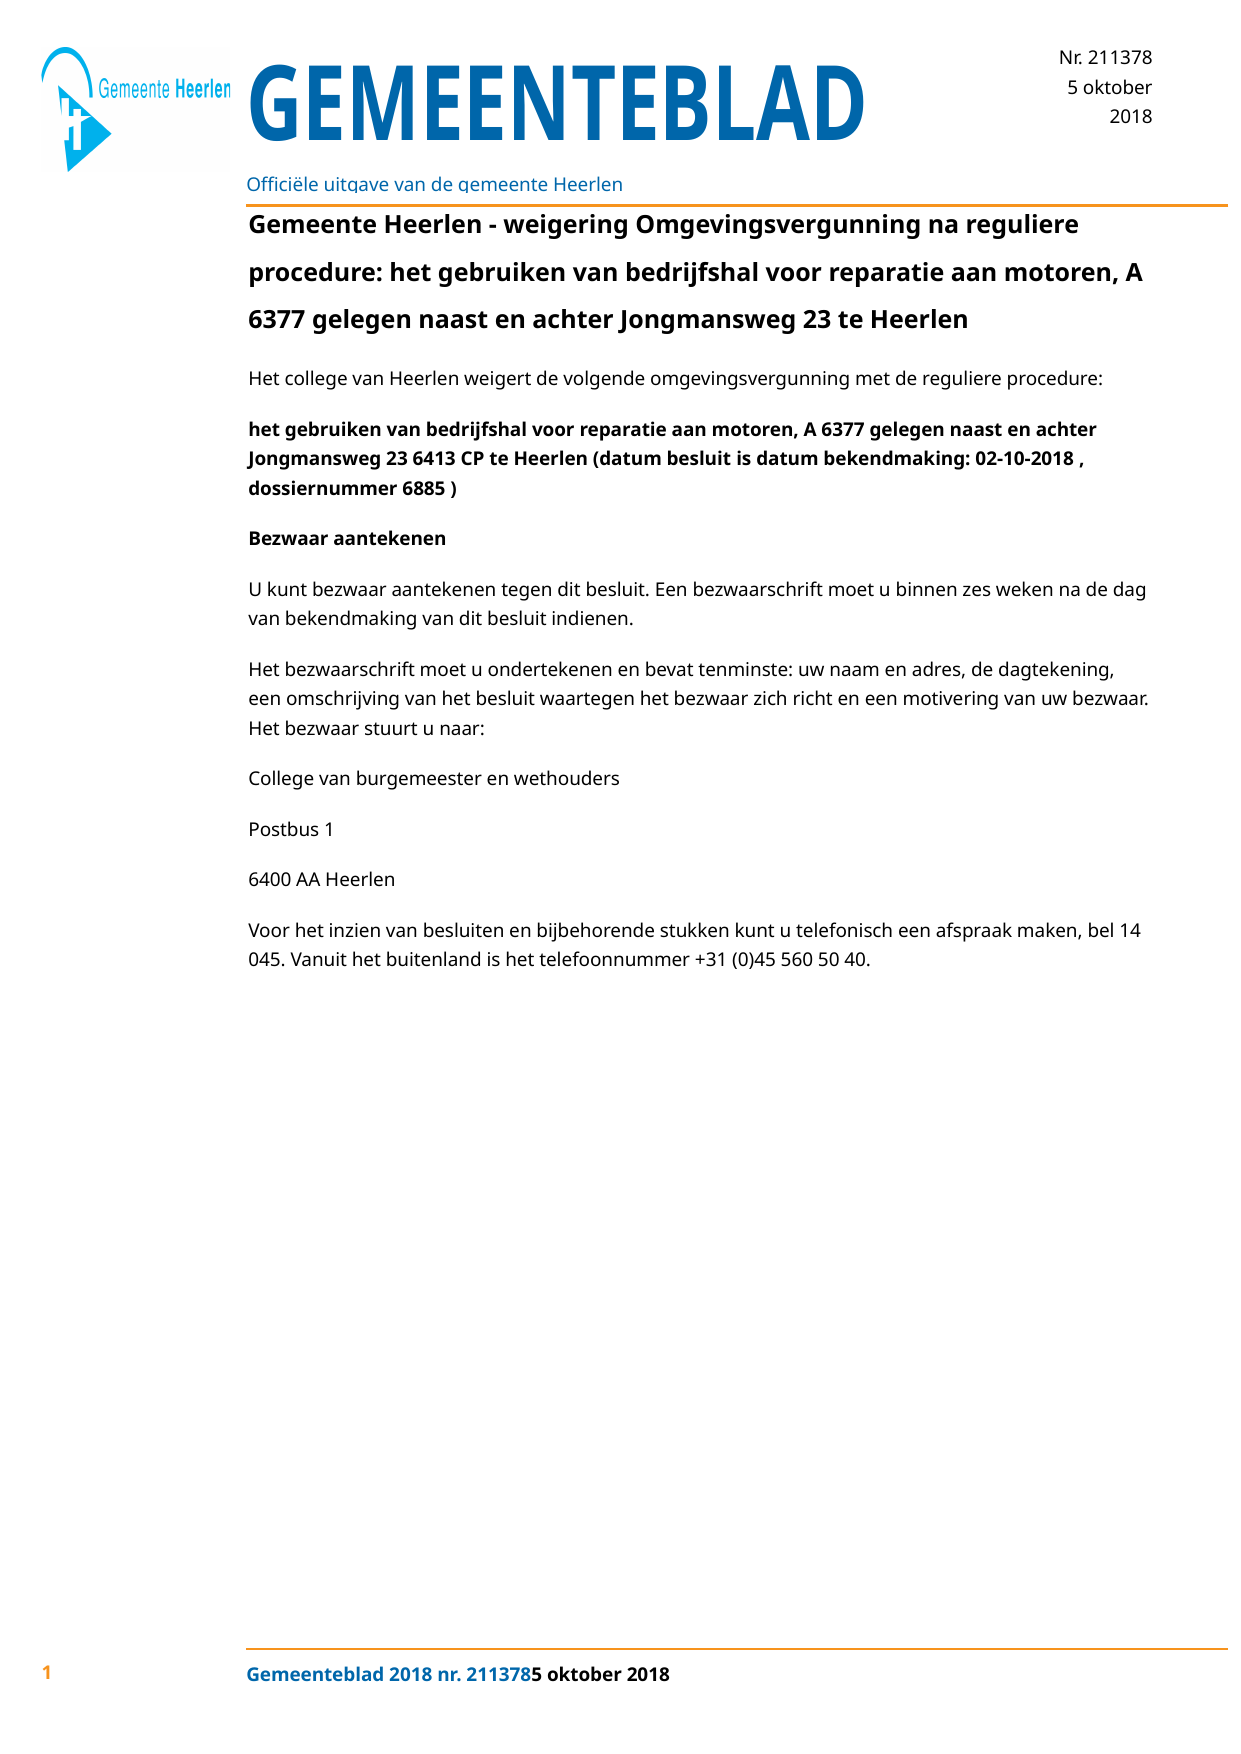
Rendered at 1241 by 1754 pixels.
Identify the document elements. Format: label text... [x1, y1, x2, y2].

text Het college van Heerlen weigert de volgende omgevingsvergunning met de reguliere procedure: [248, 366, 1152, 391]
picture [41, 47, 231, 172]
text Het bezwaarschrift moet u ondertekenen en bevat tenminste: uw naam en adres, de dagtekening, een omschrijving van het besluit waartegen het bezwaar zich richt en een motivering van uw bezwaar. Het bezwaar stuurt u naar: [248, 656, 1152, 741]
text College van burgemeester en wethouders [248, 766, 1152, 791]
text Postbus 1 [248, 816, 1152, 842]
text het gebruiken van bedrijfshal voor reparatie aan motoren, A 6377 gelegen naast en achter Jongmansweg 23 6413 CP te Heerlen (datum besluit is datum bekendmaking: 02-10-2018 , dossiernummer 6885 ) [248, 416, 1152, 501]
picture [41, 47, 58, 70]
text Voor het inzien van besluiten en bijbehorende stukken kunt u telefonisch een afspraak maken, bel 14 045. Vanuit het buitenland is het telefoonnummer +31 (0)45 560 50 40. [248, 917, 1152, 972]
text 6400 AA Heerlen [248, 866, 1152, 892]
text U kunt bezwaar aantekenen tegen dit besluit. Een bezwaarschrift moet u binnen zes weken na de dag van bekendmaking van dit besluit indienen. [248, 576, 1152, 631]
text Bezwaar aantekenen [248, 526, 1152, 551]
text Gemeente Heerlen - weigering Omgevingsvergunning na reguliere procedure: het gebruiken van bedrijfshal voor reparatie aan motoren, A 6377 gelegen naast en achter Jongmansweg 23 te Heerlen [248, 207, 1152, 336]
